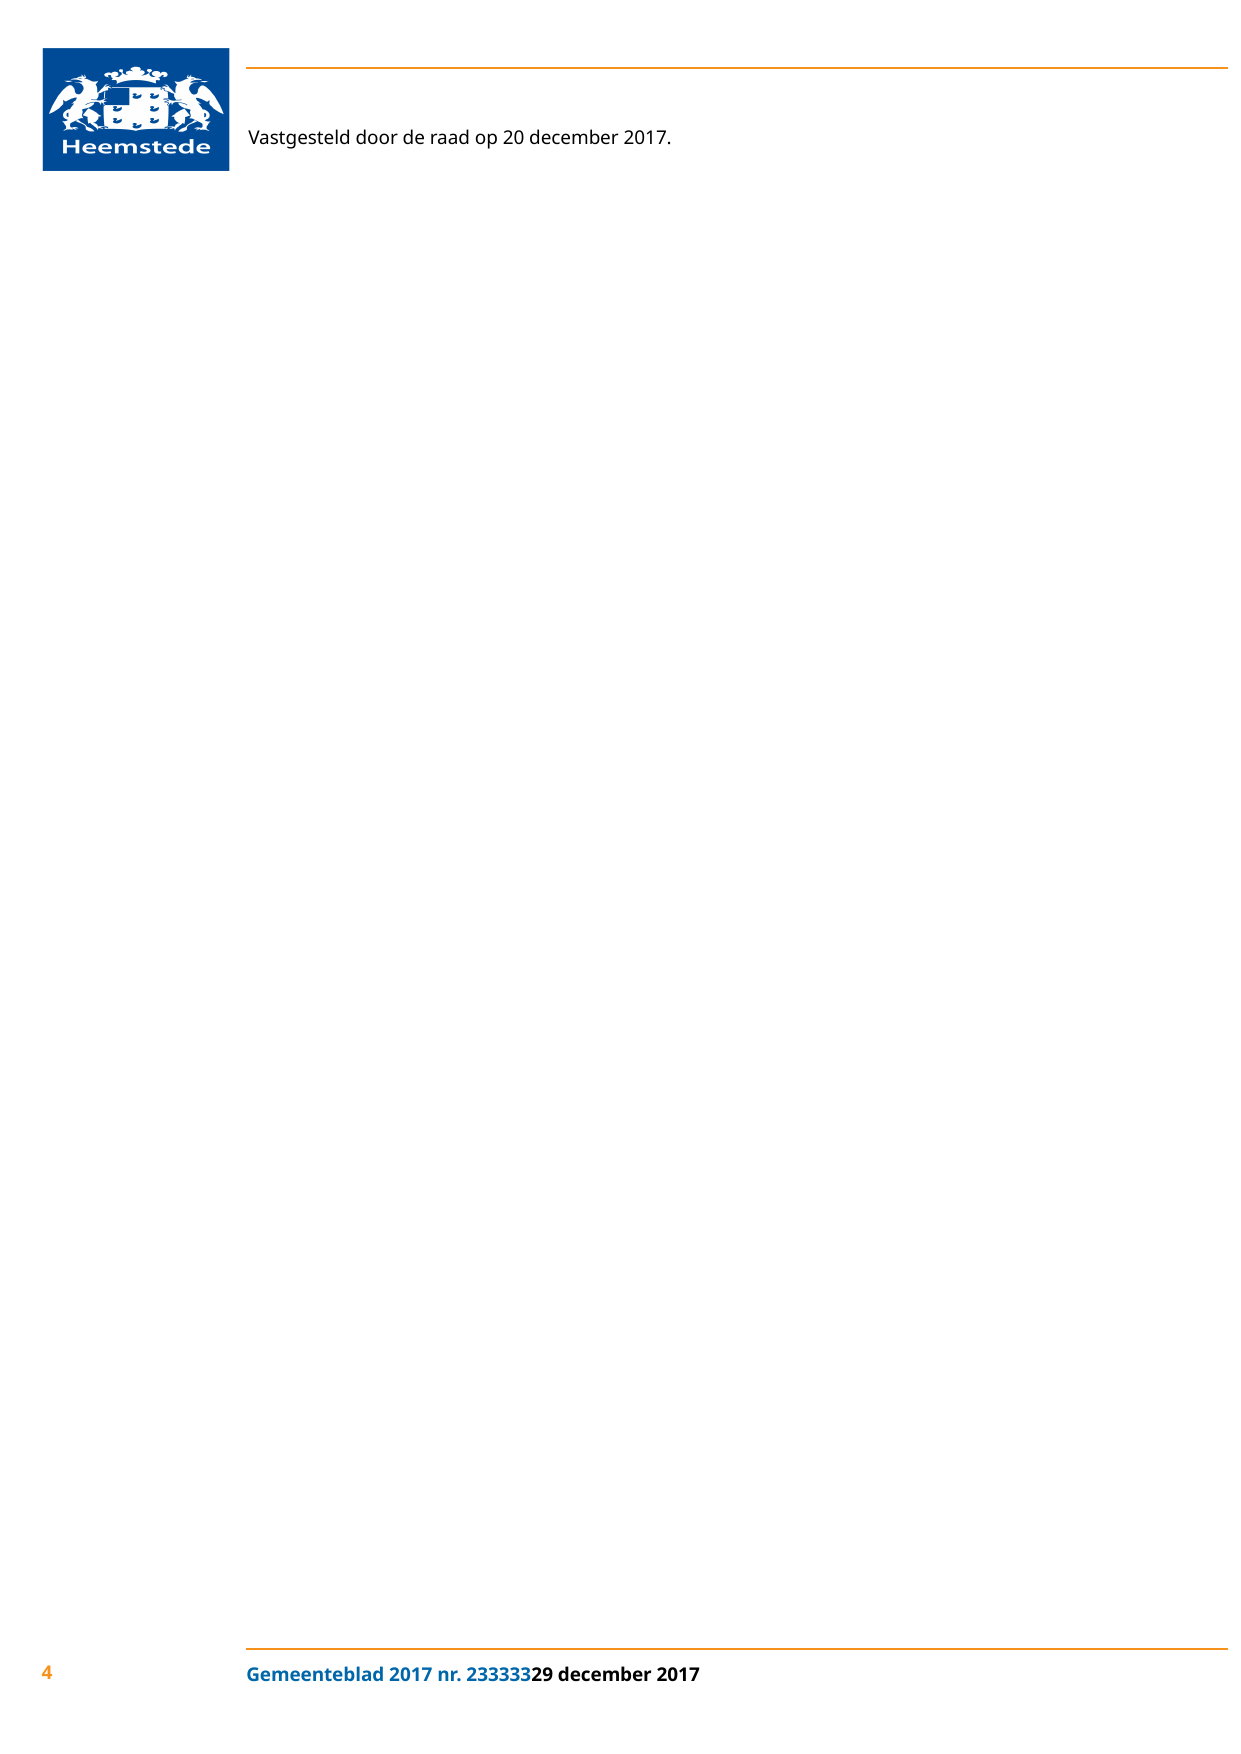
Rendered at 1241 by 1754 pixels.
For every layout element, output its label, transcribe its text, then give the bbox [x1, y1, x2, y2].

picture [41, 47, 231, 172]
text Vastgesteld door de raad op 20 december 2017. [248, 124, 1152, 150]
